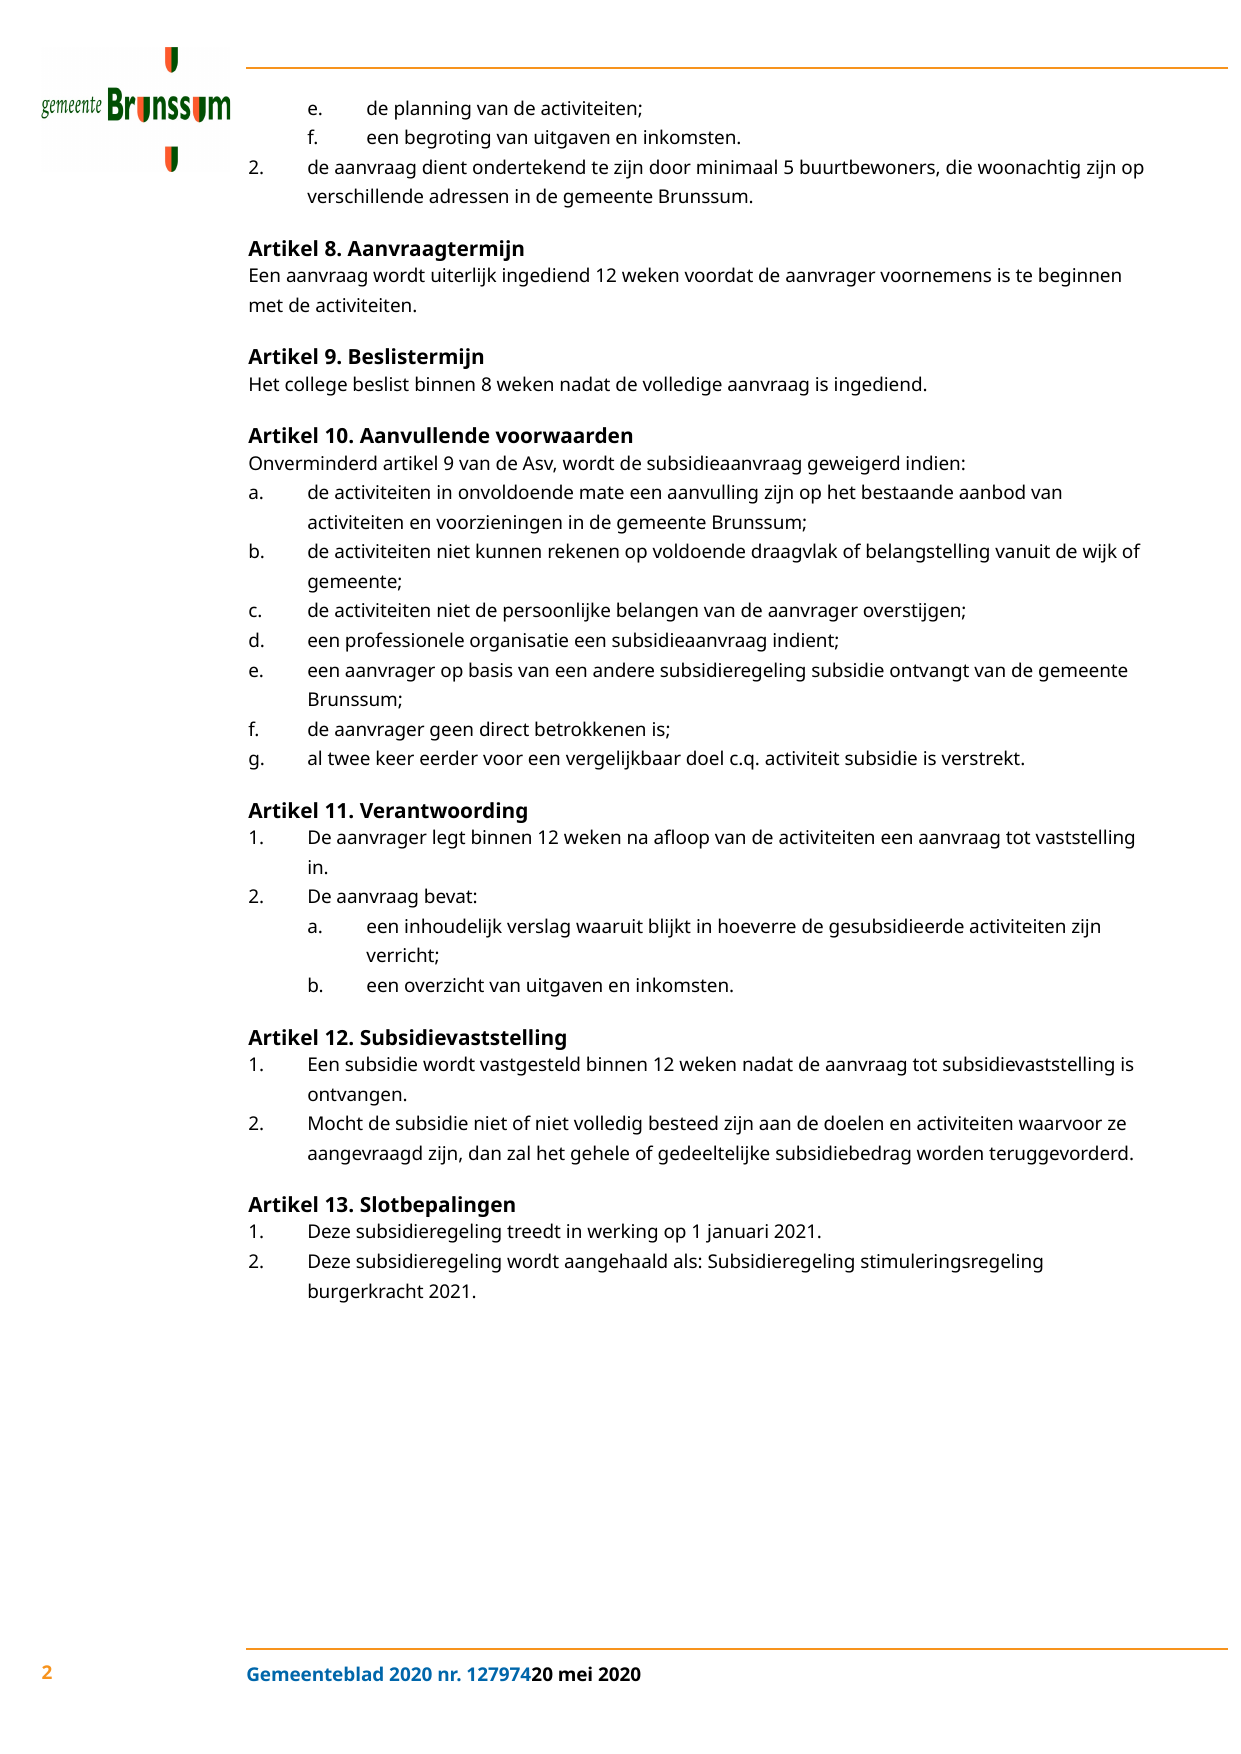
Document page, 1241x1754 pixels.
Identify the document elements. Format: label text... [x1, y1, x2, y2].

text Artikel 9. Beslistermijn [248, 342, 1152, 371]
text Het college beslist binnen 8 weken nadat de volledige aanvraag is ingediend. [248, 371, 1152, 397]
list een inhoudelijk verslag waaruit blijkt in hoeverre de gesubsidieerde activiteiten zijn verricht; [307, 913, 1152, 968]
list de activiteiten niet de persoonlijke belangen van de aanvrager overstijgen; [248, 598, 1152, 623]
list de activiteiten in onvoldoende mate een aanvulling zijn op het bestaande aanbod van activiteiten en voorzieningen in de gemeente Brunssum; [248, 479, 1152, 534]
list Mocht de subsidie niet of niet volledig besteed zijn aan de doelen en activiteiten waarvoor ze aangevraagd zijn, dan zal het gehele of gedeeltelijke subsidiebedrag worden teruggevorderd. [248, 1110, 1152, 1166]
list Een subsidie wordt vastgesteld binnen 12 weken nadat de aanvraag tot subsidievaststelling is ontvangen. [248, 1051, 1152, 1106]
list de planning van de activiteiten; [307, 95, 1152, 121]
list Deze subsidieregeling treedt in werking op 1 januari 2021. [248, 1219, 1152, 1244]
text Artikel 12. Subsidievaststelling [248, 1023, 1152, 1051]
text Artikel 8. Aanvraagtermijn [248, 234, 1152, 262]
list een overzicht van uitgaven en inkomsten. [307, 972, 1152, 998]
text Een aanvraag wordt uiterlijk ingediend 12 weken voordat de aanvrager voornemens is te beginnen met de activiteiten. [248, 262, 1152, 318]
list een begroting van uitgaven en inkomsten. [307, 124, 1152, 150]
list de activiteiten niet kunnen rekenen op voldoende draagvlak of belangstelling vanuit de wijk of gemeente; [248, 538, 1152, 594]
list de aanvraag dient ondertekend te zijn door minimaal 5 buurtbewoners, die woonachtig zijn op verschillende adressen in de gemeente Brunssum. [248, 154, 1152, 209]
list een aanvrager op basis van een andere subsidieregeling subsidie ontvangt van de gemeente Brunssum; [248, 657, 1152, 712]
list de aanvrager geen direct betrokkenen is; [248, 716, 1152, 742]
list een professionele organisatie een subsidieaanvraag indient; [248, 627, 1152, 653]
list De aanvraag bevat: [248, 883, 1152, 909]
list Deze subsidieregeling wordt aangehaald als: Subsidieregeling stimuleringsregeling burgerkracht 2021. [248, 1248, 1152, 1304]
picture [41, 47, 231, 172]
text Artikel 13. Slotbepalingen [248, 1190, 1152, 1219]
text Artikel 10. Aanvullende voorwaarden [248, 421, 1152, 450]
text Onverminderd artikel 9 van de Asv, wordt de subsidieaanvraag geweigerd indien: [248, 450, 1152, 475]
text Artikel 11. Verantwoording [248, 796, 1152, 824]
list De aanvrager legt binnen 12 weken na afloop van de activiteiten een aanvraag tot vaststelling in. [248, 824, 1152, 880]
list al twee keer eerder voor een vergelijkbaar doel c.q. activiteit subsidie is verstrekt. [248, 746, 1152, 771]
